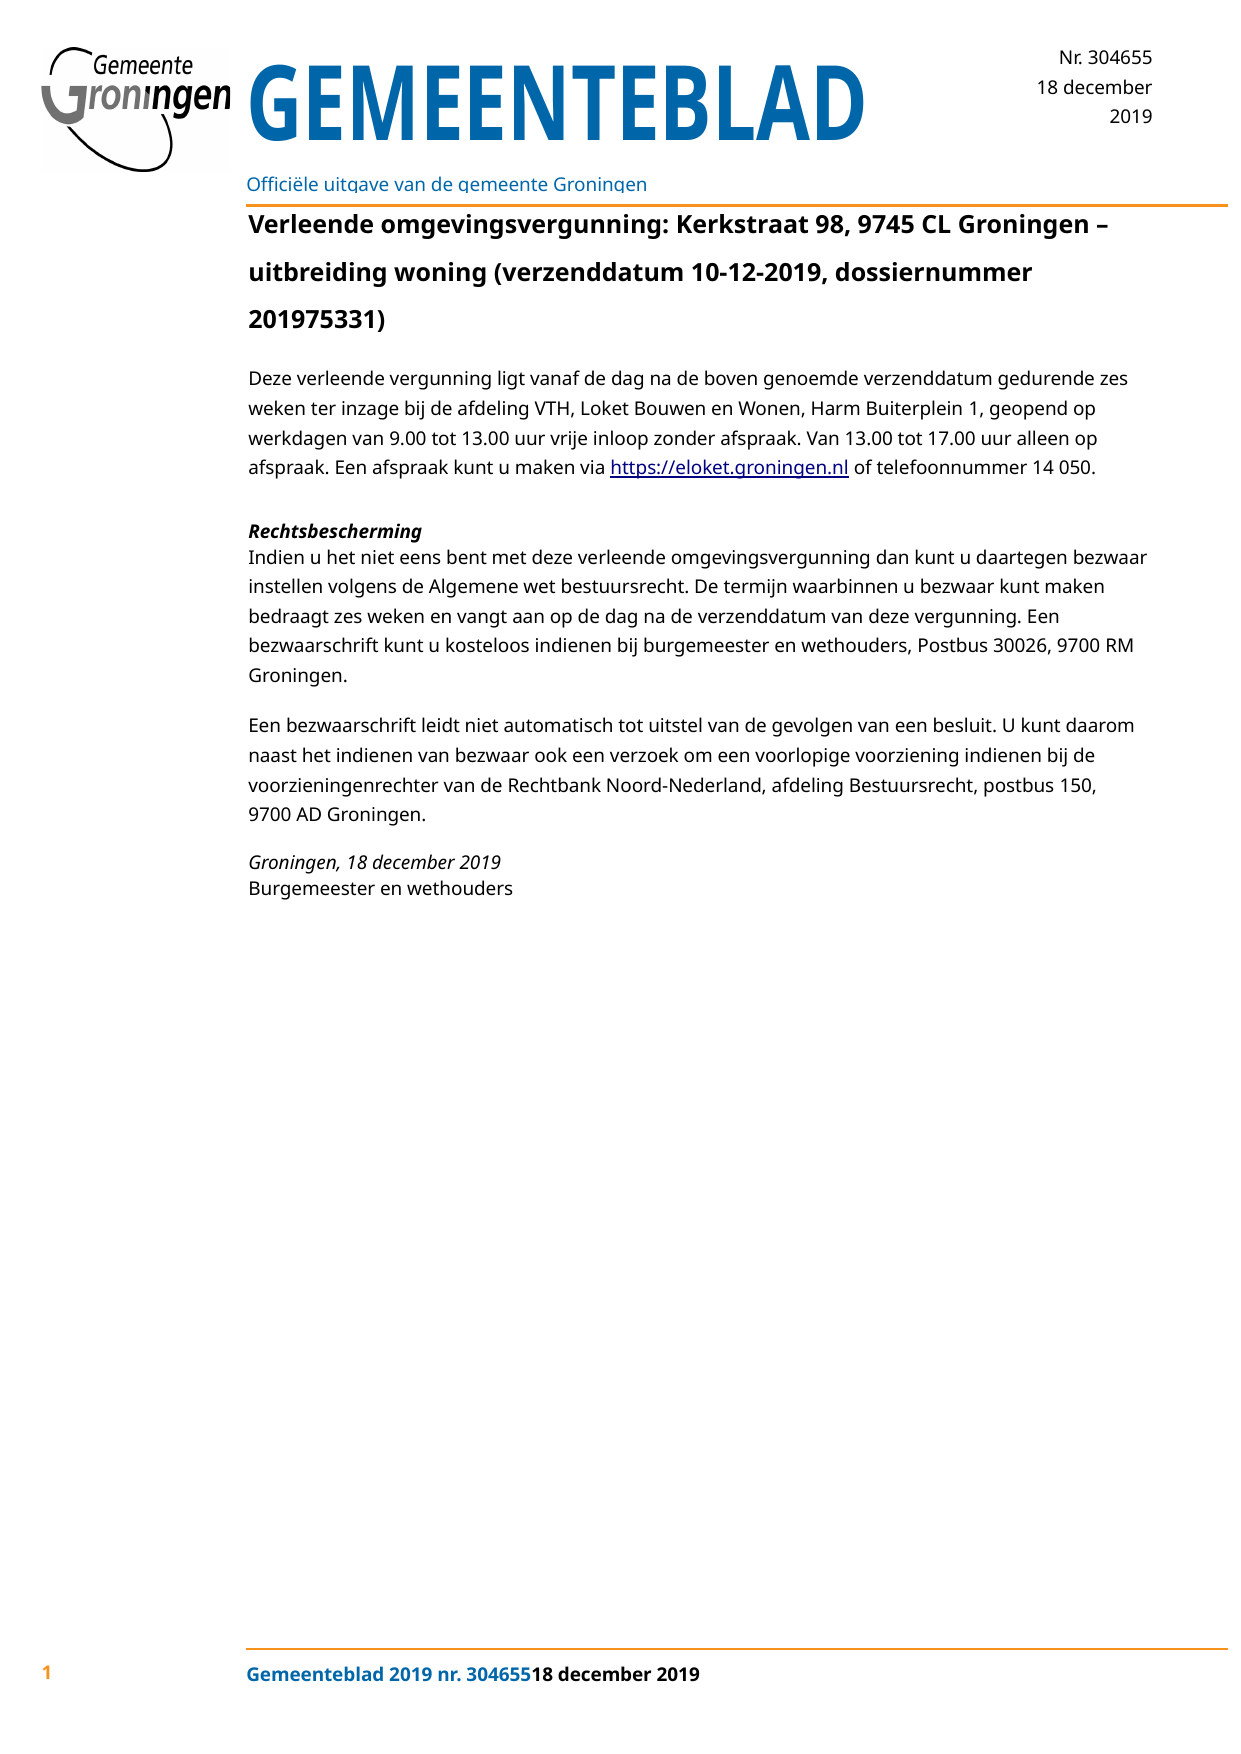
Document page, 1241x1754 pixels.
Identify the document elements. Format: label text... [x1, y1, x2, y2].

text Groningen, 18 december 2019 [248, 849, 1152, 875]
text Rechtsbescherming [248, 518, 1152, 544]
text Burgemeester en wethouders [248, 875, 1152, 901]
text Een bezwaarschrift leidt niet automatisch tot uitstel van de gevolgen van een besluit. U kunt daarom naast het indienen van bezwaar ook een verzoek om een voorlopige voorziening indienen bij de voorzieningenrechter van de Rechtbank Noord-Nederland, afdeling Bestuursrecht, postbus 150, 9700 AD Groningen. [248, 713, 1152, 827]
text Indien u het niet eens bent met deze verleende omgevingsvergunning dan kunt u daartegen bezwaar instellen volgens de Algemene wet bestuursrecht. De termijn waarbinnen u bezwaar kunt maken bedraagt zes weken en vangt aan op de dag na de verzenddatum van deze vergunning. Een bezwaarschrift kunt u kosteloos indienen bij burgemeester en wethouders, Postbus 30026, 9700 RM Groningen. [248, 544, 1152, 688]
picture [41, 47, 231, 172]
text Deze verleende vergunning ligt vanaf de dag na de boven genoemde verzenddatum gedurende zes weken ter inzage bij de afdeling VTH, Loket Bouwen en Wonen, Harm Buiterplein 1, geopend op werkdagen van 9.00 tot 13.00 uur vrije inloop zonder afspraak. Van 13.00 tot 17.00 uur alleen op afspraak. Een afspraak kunt u maken via https://eloket.groningen.nl of telefoonnummer 14 050. [248, 366, 1152, 480]
text Verleende omgevingsvergunning: Kerkstraat 98, 9745 CL Groningen – uitbreiding woning (verzenddatum 10-12-2019, dossiernummer 201975331) [248, 207, 1152, 336]
